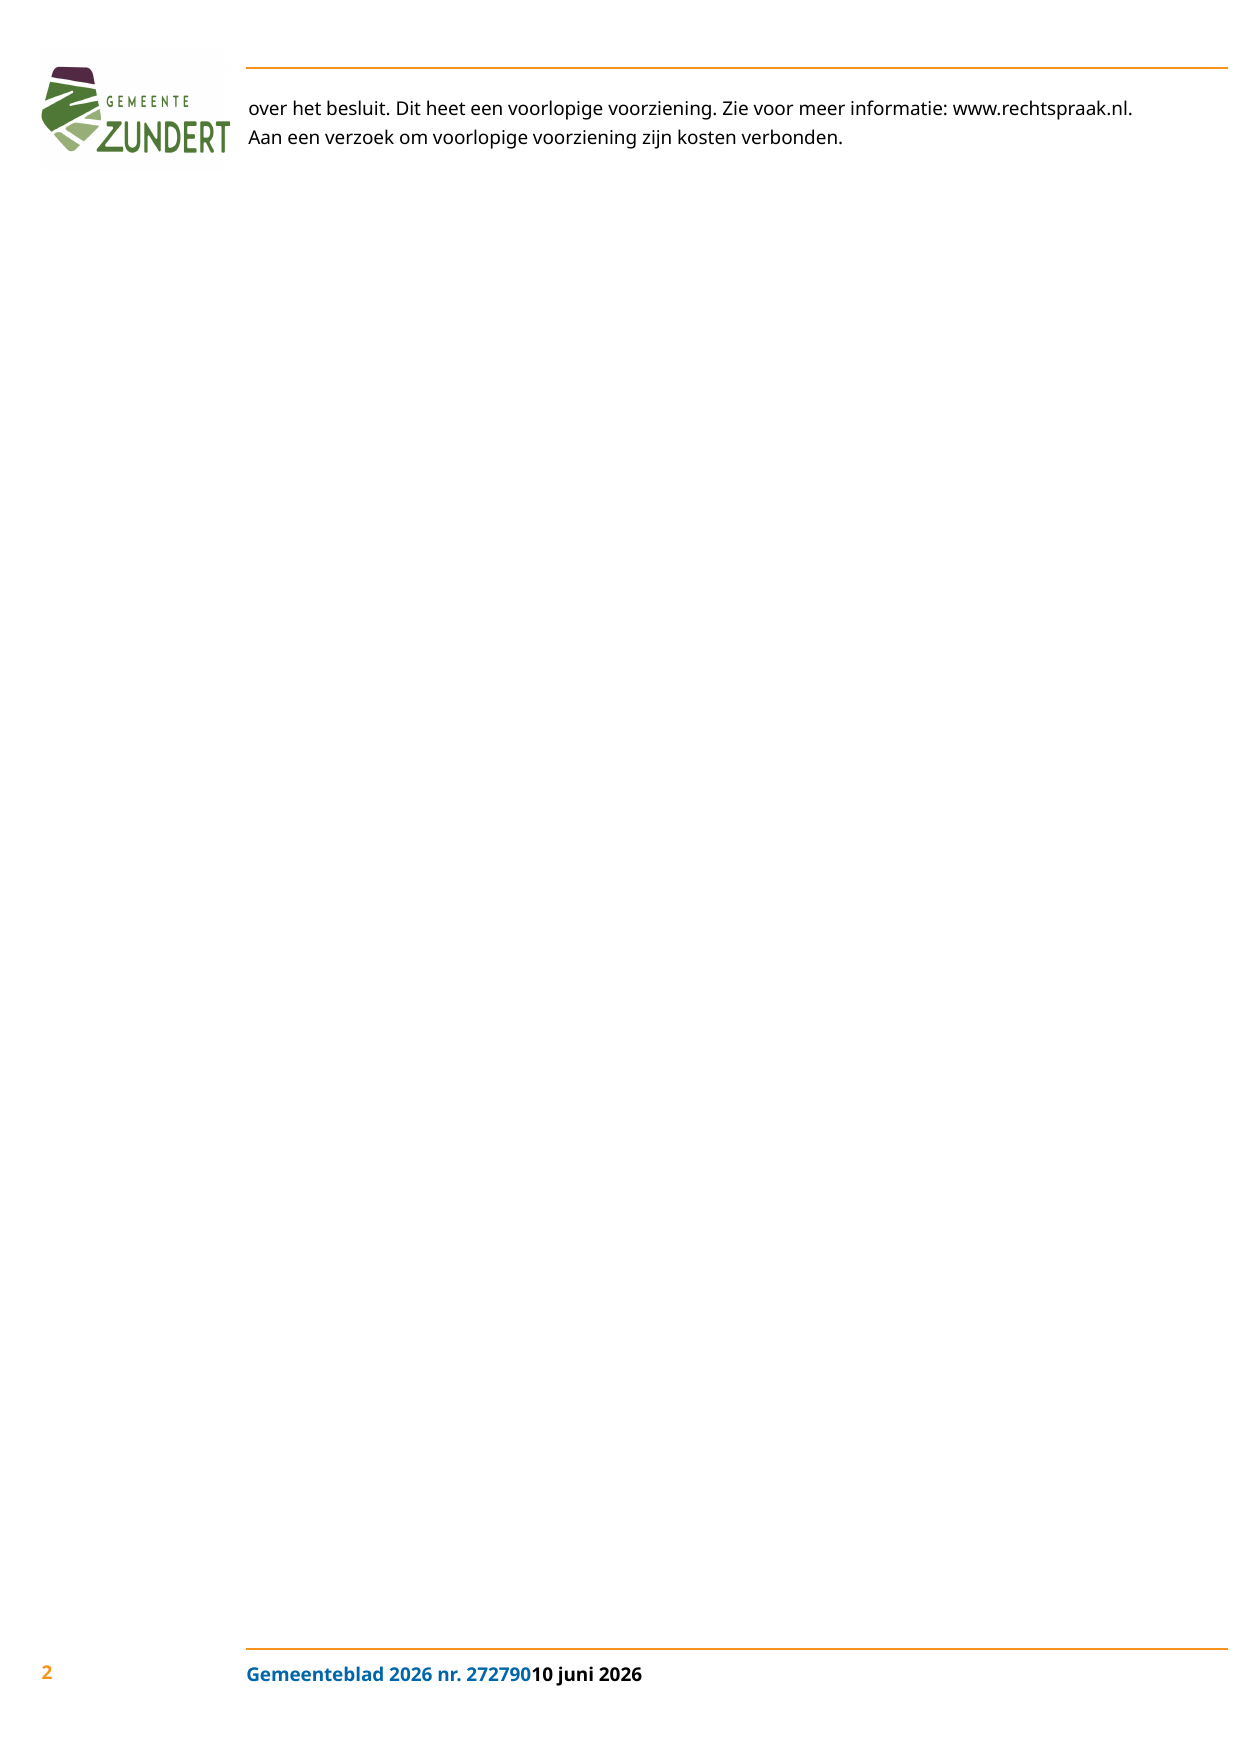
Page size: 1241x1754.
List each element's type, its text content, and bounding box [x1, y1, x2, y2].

text over het besluit. Dit heet een voorlopige voorziening. Zie voor meer informatie: www.rechtspraak.nl. Aan een verzoek om voorlopige voorziening zijn kosten verbonden. [248, 95, 1152, 150]
picture [41, 47, 231, 172]
